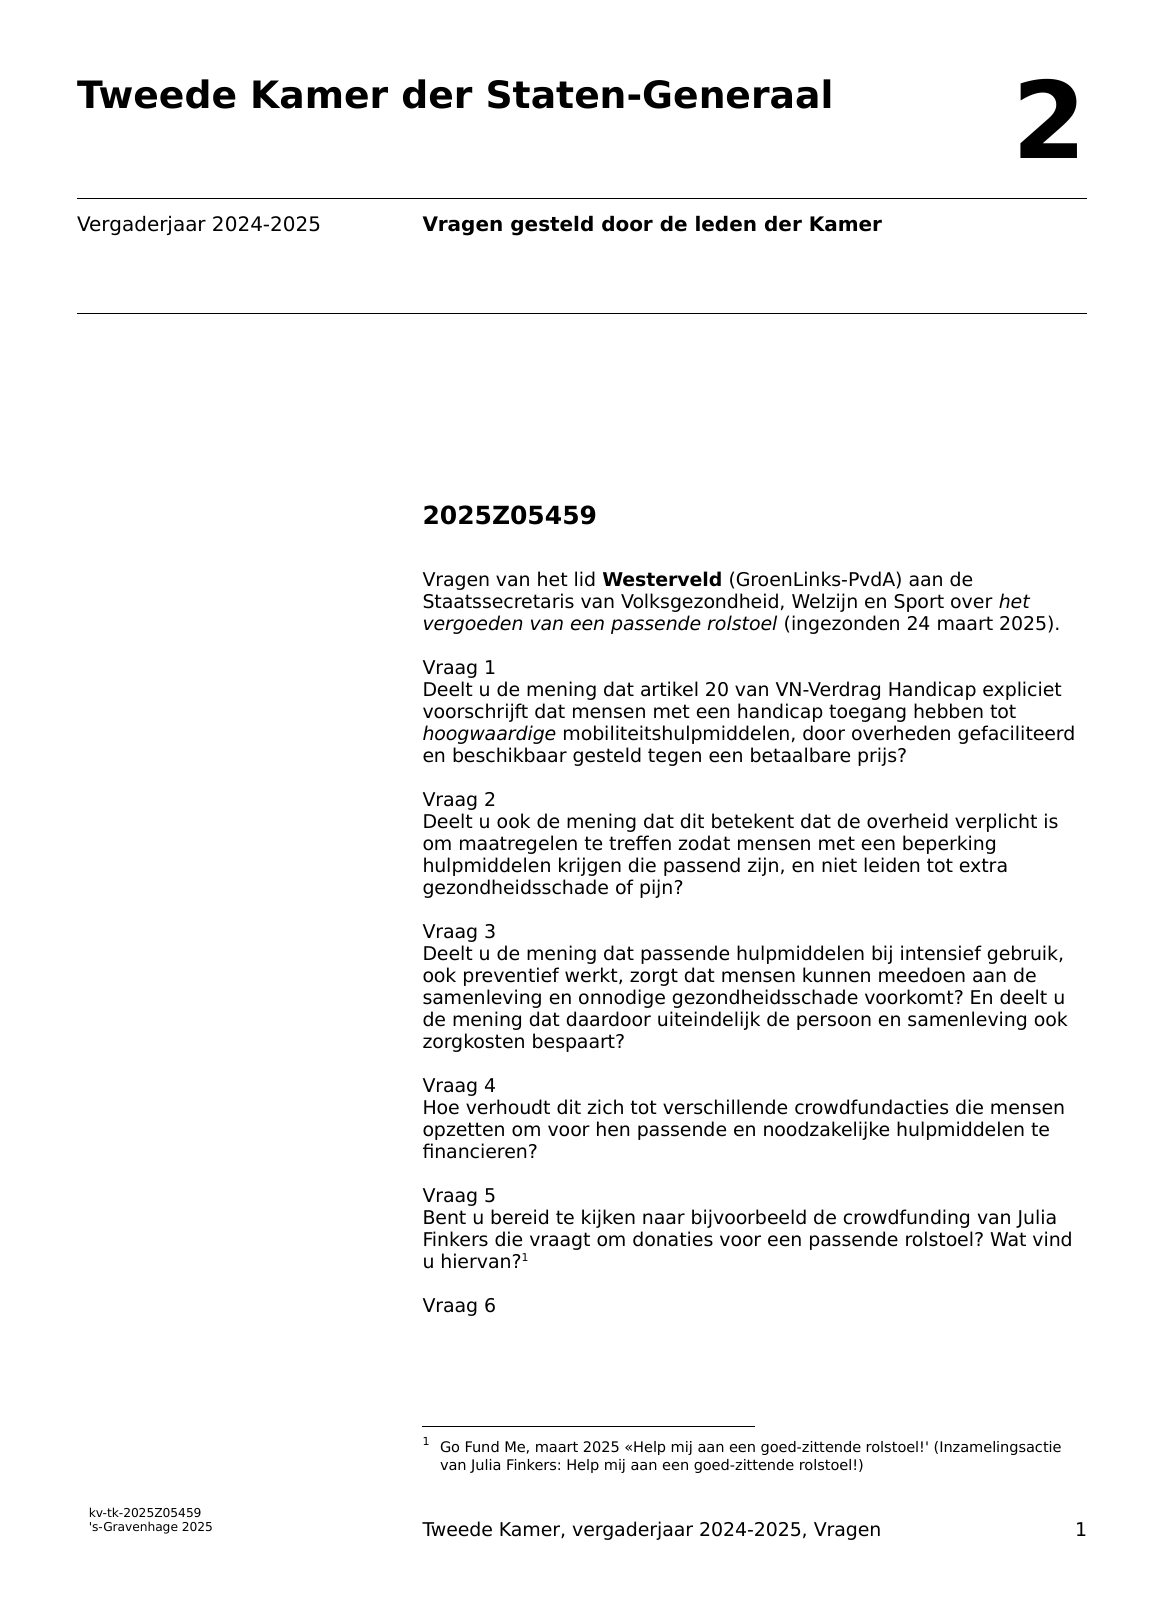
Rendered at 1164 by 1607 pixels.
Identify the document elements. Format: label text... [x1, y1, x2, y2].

text Vraag 1 [422, 657, 1087, 679]
table_header Tweede Kamer der Staten-Generaal [77, 59, 886, 198]
text Vraag 2 [422, 789, 1087, 811]
text kv-tk-2025Z05459 [88, 1506, 323, 1520]
text Deelt u ook de mening dat dit betekent dat de overheid verplicht is om maatregelen te treffen zodat mensen met een beperking hulpmiddelen krijgen die passend zijn, en niet leiden tot extra gezondheidsschade of pijn? [422, 811, 1087, 899]
text Bent u bereid te kijken naar bijvoorbeeld de crowdfunding van Julia Finkers die vraagt om donaties voor een passende rolstoel? Wat vind u hiervan? [422, 1207, 1087, 1273]
text Vraag 5 [422, 1185, 1087, 1207]
text Go Fund Me, maart 2025 «Help mij aan een goed-zittende rolstoel!' (Inzamelingsactie van Julia Finkers: Help mij aan een goed-zittende rolstoel!) [422, 1435, 1087, 1474]
table_cell Vragen gesteld door de leden der Kamer [422, 199, 1087, 313]
text Vraag 4 [422, 1075, 1087, 1097]
table_cell Vergaderjaar 2024-2025 [77, 199, 422, 313]
text Vraag 3 [422, 921, 1087, 943]
text Deelt u de mening dat artikel 20 van VN-Verdrag Handicap expliciet voorschrijft dat mensen met een handicap toegang hebben tot hoogwaardige mobiliteitshulpmiddelen, door overheden gefaciliteerd en beschikbaar gesteld tegen een betaalbare prijs? [422, 679, 1087, 767]
text Vragen van het lid Westerveld (GroenLinks-PvdA) aan de Staatssecretaris van Volksgezondheid, Welzijn en Sport over het vergoeden van een passende rolstoel (ingezonden 24 maart 2025). [422, 569, 1087, 635]
text Vraag 6 [422, 1295, 1087, 1317]
text Hoe verhoudt dit zich tot verschillende crowdfundacties die mensen opzetten om voor hen passende en noodzakelijke hulpmiddelen te financieren? [422, 1097, 1087, 1163]
text 's-Gravenhage 2025 [88, 1520, 323, 1534]
table_header 2 [886, 59, 1087, 198]
text Deelt u de mening dat passende hulpmiddelen bij intensief gebruik, ook preventief werkt, zorgt dat mensen kunnen meedoen aan de samenleving en onnodige gezondheidsschade voorkomt? En deelt u de mening dat daardoor uiteindelijk de persoon en samenleving ook zorgkosten bespaart? [422, 943, 1087, 1053]
text 2025Z05459 [422, 501, 1087, 531]
